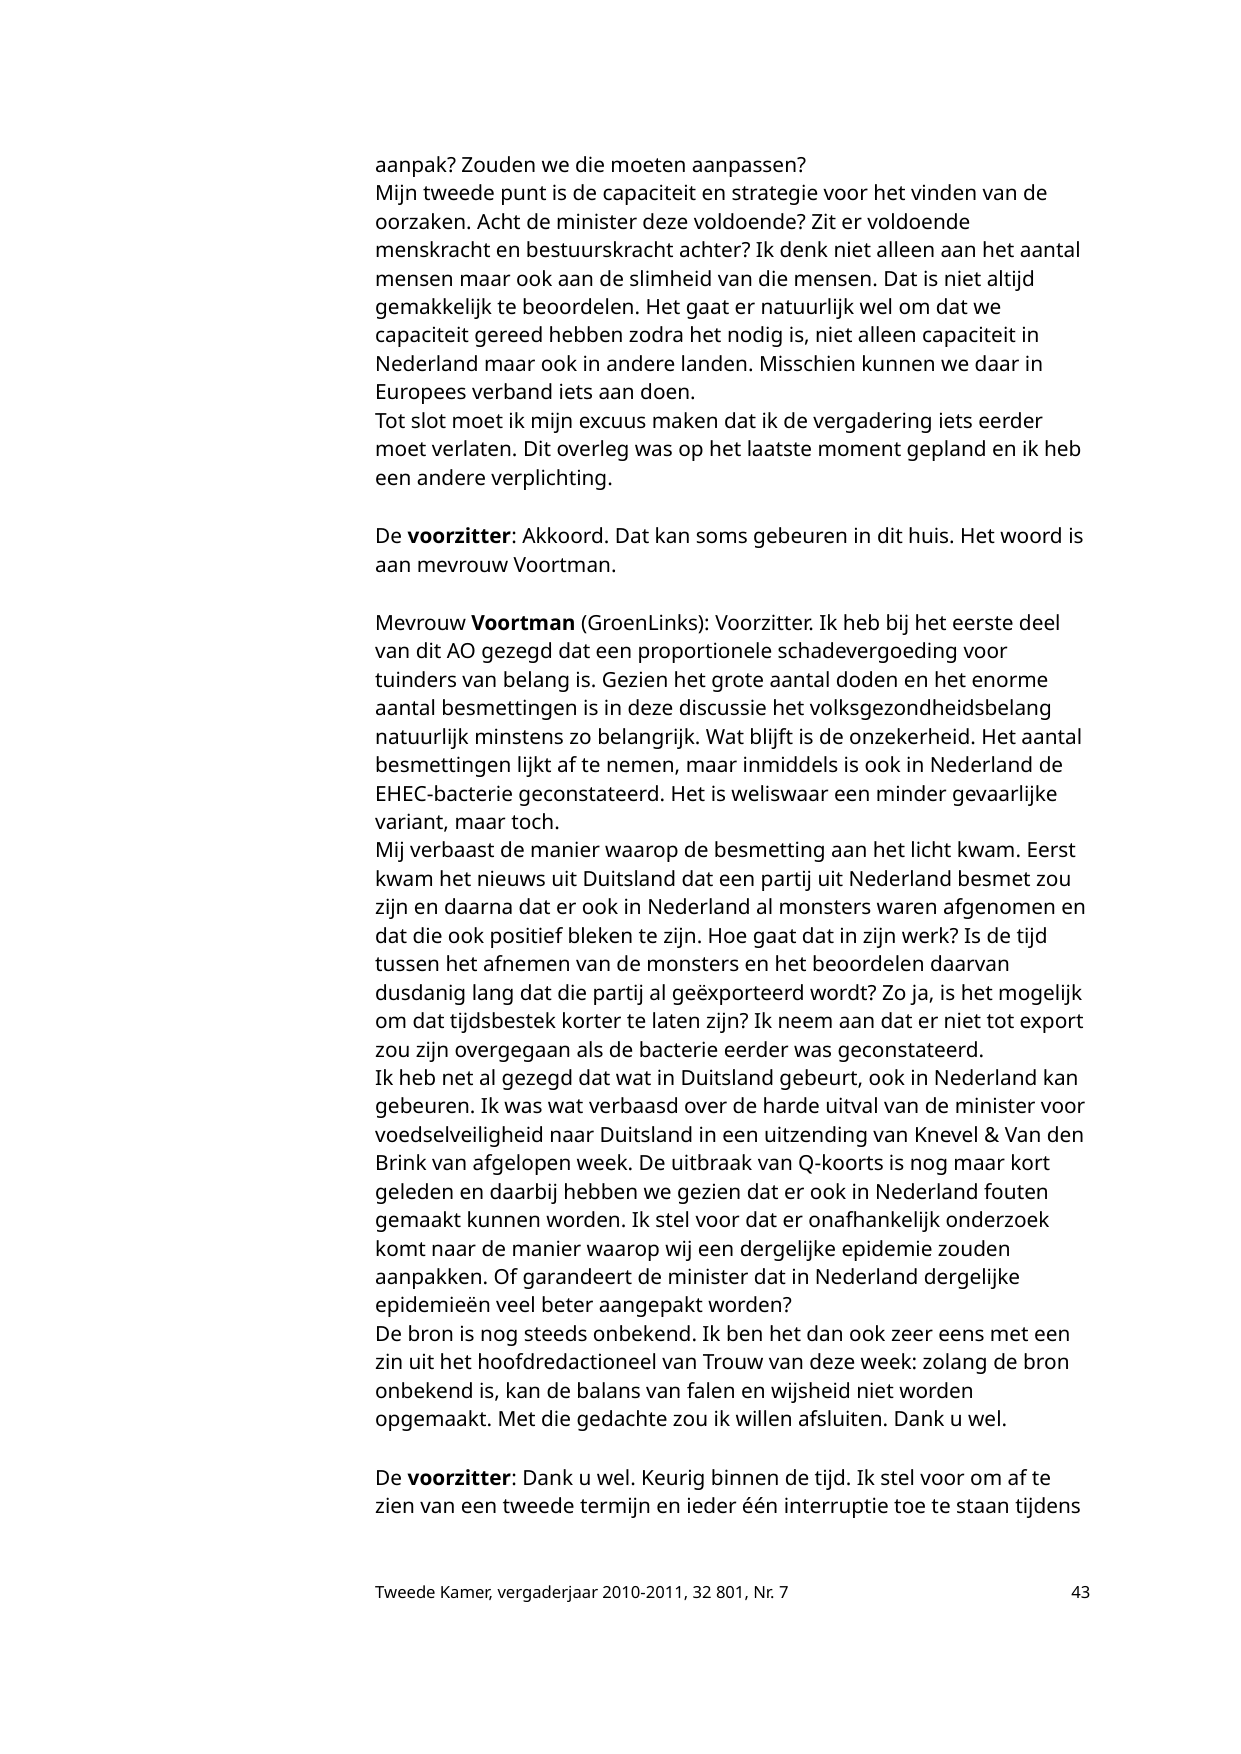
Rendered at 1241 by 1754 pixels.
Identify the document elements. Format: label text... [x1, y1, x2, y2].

text De voorzitter: Dank u wel. Keurig binnen de tijd. Ik stel voor om af te zien van een tweede termijn en ieder één interruptie toe te staan tijdens [375, 1463, 1090, 1520]
text aanpak? Zouden we die moeten aanpassen? [375, 150, 1090, 178]
text Tot slot moet ik mijn excuus maken dat ik de vergadering iets eerder moet verlaten. Dit overleg was op het laatste moment gepland en ik heb een andere verplichting. [375, 406, 1090, 491]
text Ik heb net al gezegd dat wat in Duitsland gebeurt, ook in Nederland kan gebeuren. Ik was wat verbaasd over de harde uitval van de minister voor voedselveiligheid naar Duitsland in een uitzending van Knevel & Van den Brink van afgelopen week. De uitbraak van Q-koorts is nog maar kort geleden en daarbij hebben we gezien dat er ook in Nederland fouten gemaakt kunnen worden. Ik stel voor dat er onafhankelijk onderzoek komt naar de manier waarop wij een dergelijke epidemie zouden aanpakken. Of garandeert de minister dat in Nederland dergelijke epidemieën veel beter aangepakt worden? [375, 1063, 1090, 1319]
text De bron is nog steeds onbekend. Ik ben het dan ook zeer eens met een zin uit het hoofdredactioneel van Trouw van deze week: zolang de bron onbekend is, kan de balans van falen en wijsheid niet worden opgemaakt. Met die gedachte zou ik willen afsluiten. Dank u wel. [375, 1319, 1090, 1433]
text De voorzitter: Akkoord. Dat kan soms gebeuren in dit huis. Het woord is aan mevrouw Voortman. [375, 521, 1090, 578]
text Mijn tweede punt is de capaciteit en strategie voor het vinden van de oorzaken. Acht de minister deze voldoende? Zit er voldoende menskracht en bestuurskracht achter? Ik denk niet alleen aan het aantal mensen maar ook aan de slimheid van die mensen. Dat is niet altijd gemakkelijk te beoordelen. Het gaat er natuurlijk wel om dat we capaciteit gereed hebben zodra het nodig is, niet alleen capaciteit in Nederland maar ook in andere landen. Misschien kunnen we daar in Europees verband iets aan doen. [375, 178, 1090, 406]
text Mevrouw Voortman (GroenLinks): Voorzitter. Ik heb bij het eerste deel van dit AO gezegd dat een proportionele schadevergoeding voor tuinders van belang is. Gezien het grote aantal doden en het enorme aantal besmettingen is in deze discussie het volksgezondheidsbelang natuurlijk minstens zo belangrijk. Wat blijft is de onzekerheid. Het aantal besmettingen lijkt af te nemen, maar inmiddels is ook in Nederland de EHEC-bacterie geconstateerd. Het is weliswaar een minder gevaarlijke variant, maar toch. [375, 608, 1090, 836]
text Mij verbaast de manier waarop de besmetting aan het licht kwam. Eerst kwam het nieuws uit Duitsland dat een partij uit Nederland besmet zou zijn en daarna dat er ook in Nederland al monsters waren afgenomen en dat die ook positief bleken te zijn. Hoe gaat dat in zijn werk? Is de tijd tussen het afnemen van de monsters en het beoordelen daarvan dusdanig lang dat die partij al geëxporteerd wordt? Zo ja, is het mogelijk om dat tijdsbestek korter te laten zijn? Ik neem aan dat er niet tot export zou zijn overgegaan als de bacterie eerder was geconstateerd. [375, 836, 1090, 1063]
